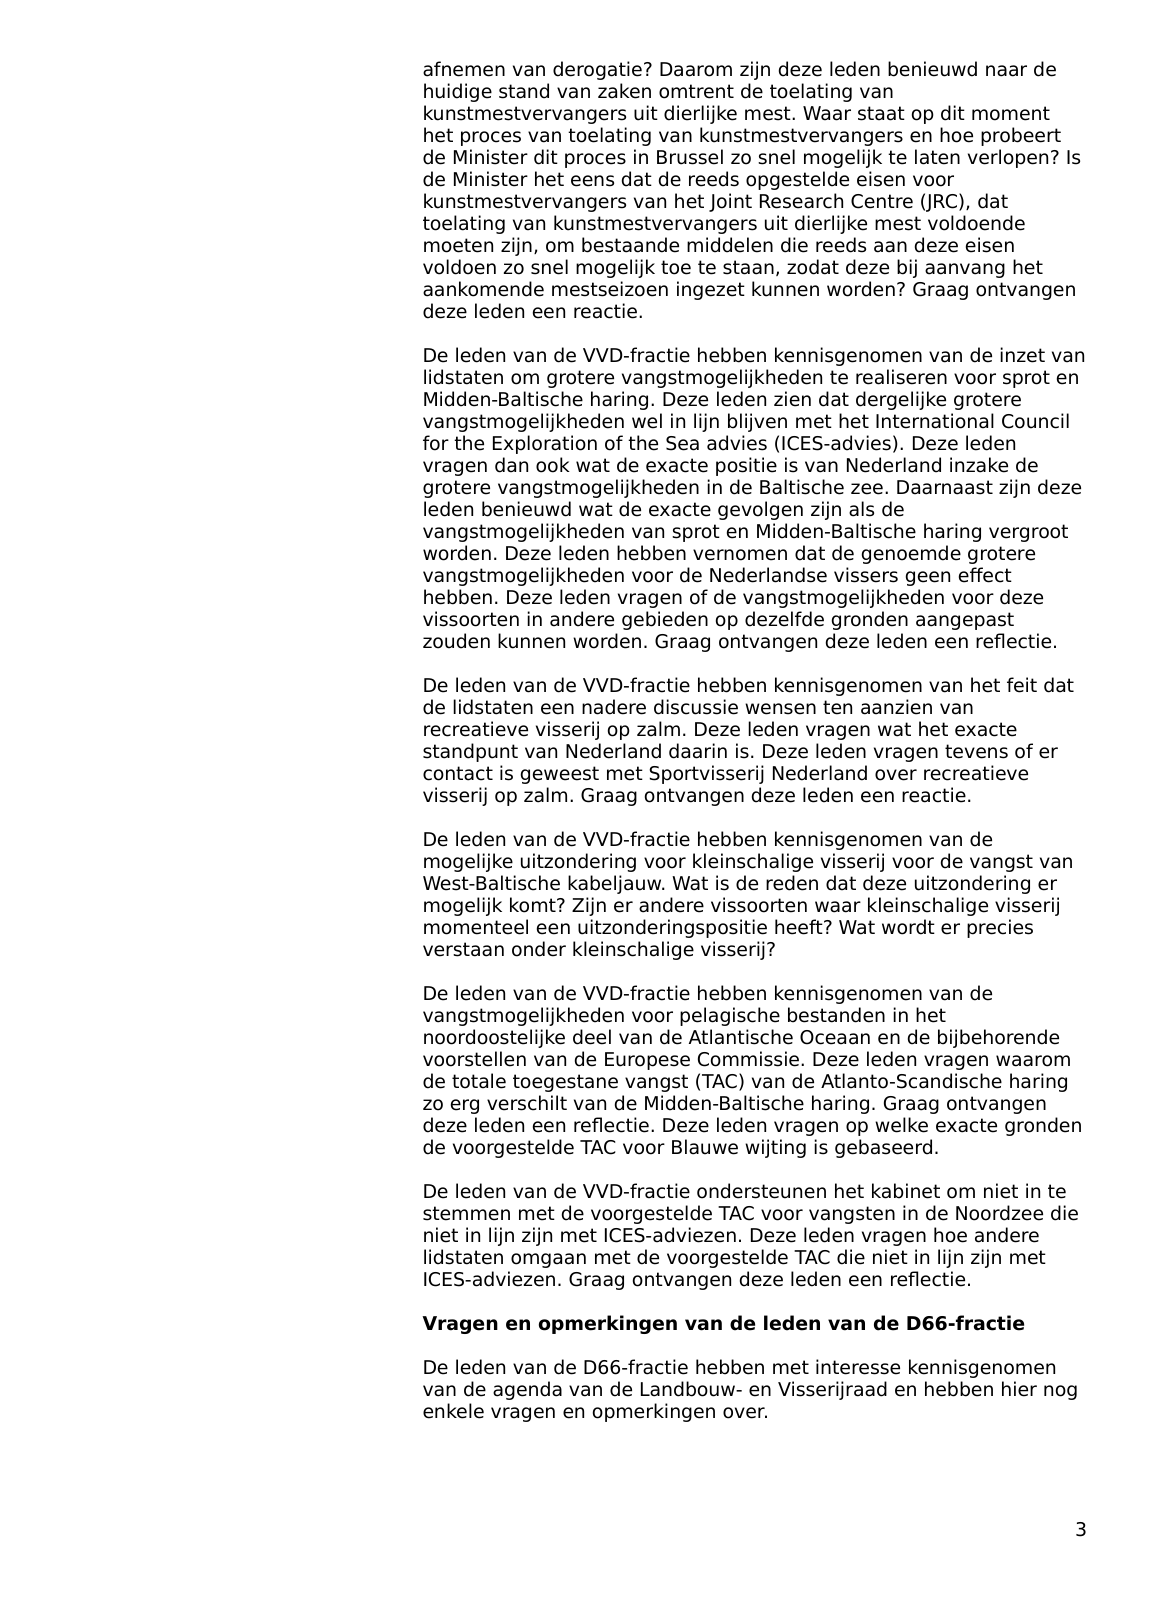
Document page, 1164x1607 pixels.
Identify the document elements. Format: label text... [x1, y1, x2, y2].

text afnemen van derogatie? Daarom zijn deze leden benieuwd naar de huidige stand van zaken omtrent de toelating van kunstmestvervangers uit dierlijke mest. Waar staat op dit moment het proces van toelating van kunstmestvervangers en hoe probeert de Minister dit proces in Brussel zo snel mogelijk te laten verlopen? Is de Minister het eens dat de reeds opgestelde eisen voor kunstmestvervangers van het Joint Research Centre (JRC), dat toelating van kunstmestvervangers uit dierlijke mest voldoende moeten zijn, om bestaande middelen die reeds aan deze eisen voldoen zo snel mogelijk toe te staan, zodat deze bij aanvang het aankomende mestseizoen ingezet kunnen worden? Graag ontvangen deze leden een reactie. [422, 59, 1087, 323]
subtitle Vragen en opmerkingen van de leden van de D66-fractie [422, 1313, 1087, 1335]
text De leden van de VVD-fractie hebben kennisgenomen van het feit dat de lidstaten een nadere discussie wensen ten aanzien van recreatieve visserij op zalm. Deze leden vragen wat het exacte standpunt van Nederland daarin is. Deze leden vragen tevens of er contact is geweest met Sportvisserij Nederland over recreatieve visserij op zalm. Graag ontvangen deze leden een reactie. [422, 675, 1087, 807]
text De leden van de VVD-fractie ondersteunen het kabinet om niet in te stemmen met de voorgestelde TAC voor vangsten in de Noordzee die niet in lijn zijn met ICES-adviezen. Deze leden vragen hoe andere lidstaten omgaan met de voorgestelde TAC die niet in lijn zijn met ICES-adviezen. Graag ontvangen deze leden een reflectie. [422, 1181, 1087, 1291]
text De leden van de VVD-fractie hebben kennisgenomen van de vangstmogelijkheden voor pelagische bestanden in het noordoostelijke deel van de Atlantische Oceaan en de bijbehorende voorstellen van de Europese Commissie. Deze leden vragen waarom de totale toegestane vangst (TAC) van de Atlanto-Scandische haring zo erg verschilt van de Midden-Baltische haring. Graag ontvangen deze leden een reflectie. Deze leden vragen op welke exacte gronden de voorgestelde TAC voor Blauwe wijting is gebaseerd. [422, 983, 1087, 1159]
text De leden van de D66-fractie hebben met interesse kennisgenomen van de agenda van de Landbouw- en Visserijraad en hebben hier nog enkele vragen en opmerkingen over. [422, 1357, 1087, 1423]
text De leden van de VVD-fractie hebben kennisgenomen van de inzet van lidstaten om grotere vangstmogelijkheden te realiseren voor sprot en Midden-Baltische haring. Deze leden zien dat dergelijke grotere vangstmogelijkheden wel in lijn blijven met het International Council for the Exploration of the Sea advies (ICES-advies). Deze leden vragen dan ook wat de exacte positie is van Nederland inzake de grotere vangstmogelijkheden in de Baltische zee. Daarnaast zijn deze leden benieuwd wat de exacte gevolgen zijn als de vangstmogelijkheden van sprot en Midden-Baltische haring vergroot worden. Deze leden hebben vernomen dat de genoemde grotere vangstmogelijkheden voor de Nederlandse vissers geen effect hebben. Deze leden vragen of de vangstmogelijkheden voor deze vissoorten in andere gebieden op dezelfde gronden aangepast zouden kunnen worden. Graag ontvangen deze leden een reflectie. [422, 345, 1087, 653]
text De leden van de VVD-fractie hebben kennisgenomen van de mogelijke uitzondering voor kleinschalige visserij voor de vangst van West-Baltische kabeljauw. Wat is de reden dat deze uitzondering er mogelijk komt? Zijn er andere vissoorten waar kleinschalige visserij momenteel een uitzonderingspositie heeft? Wat wordt er precies verstaan onder kleinschalige visserij? [422, 829, 1087, 961]
